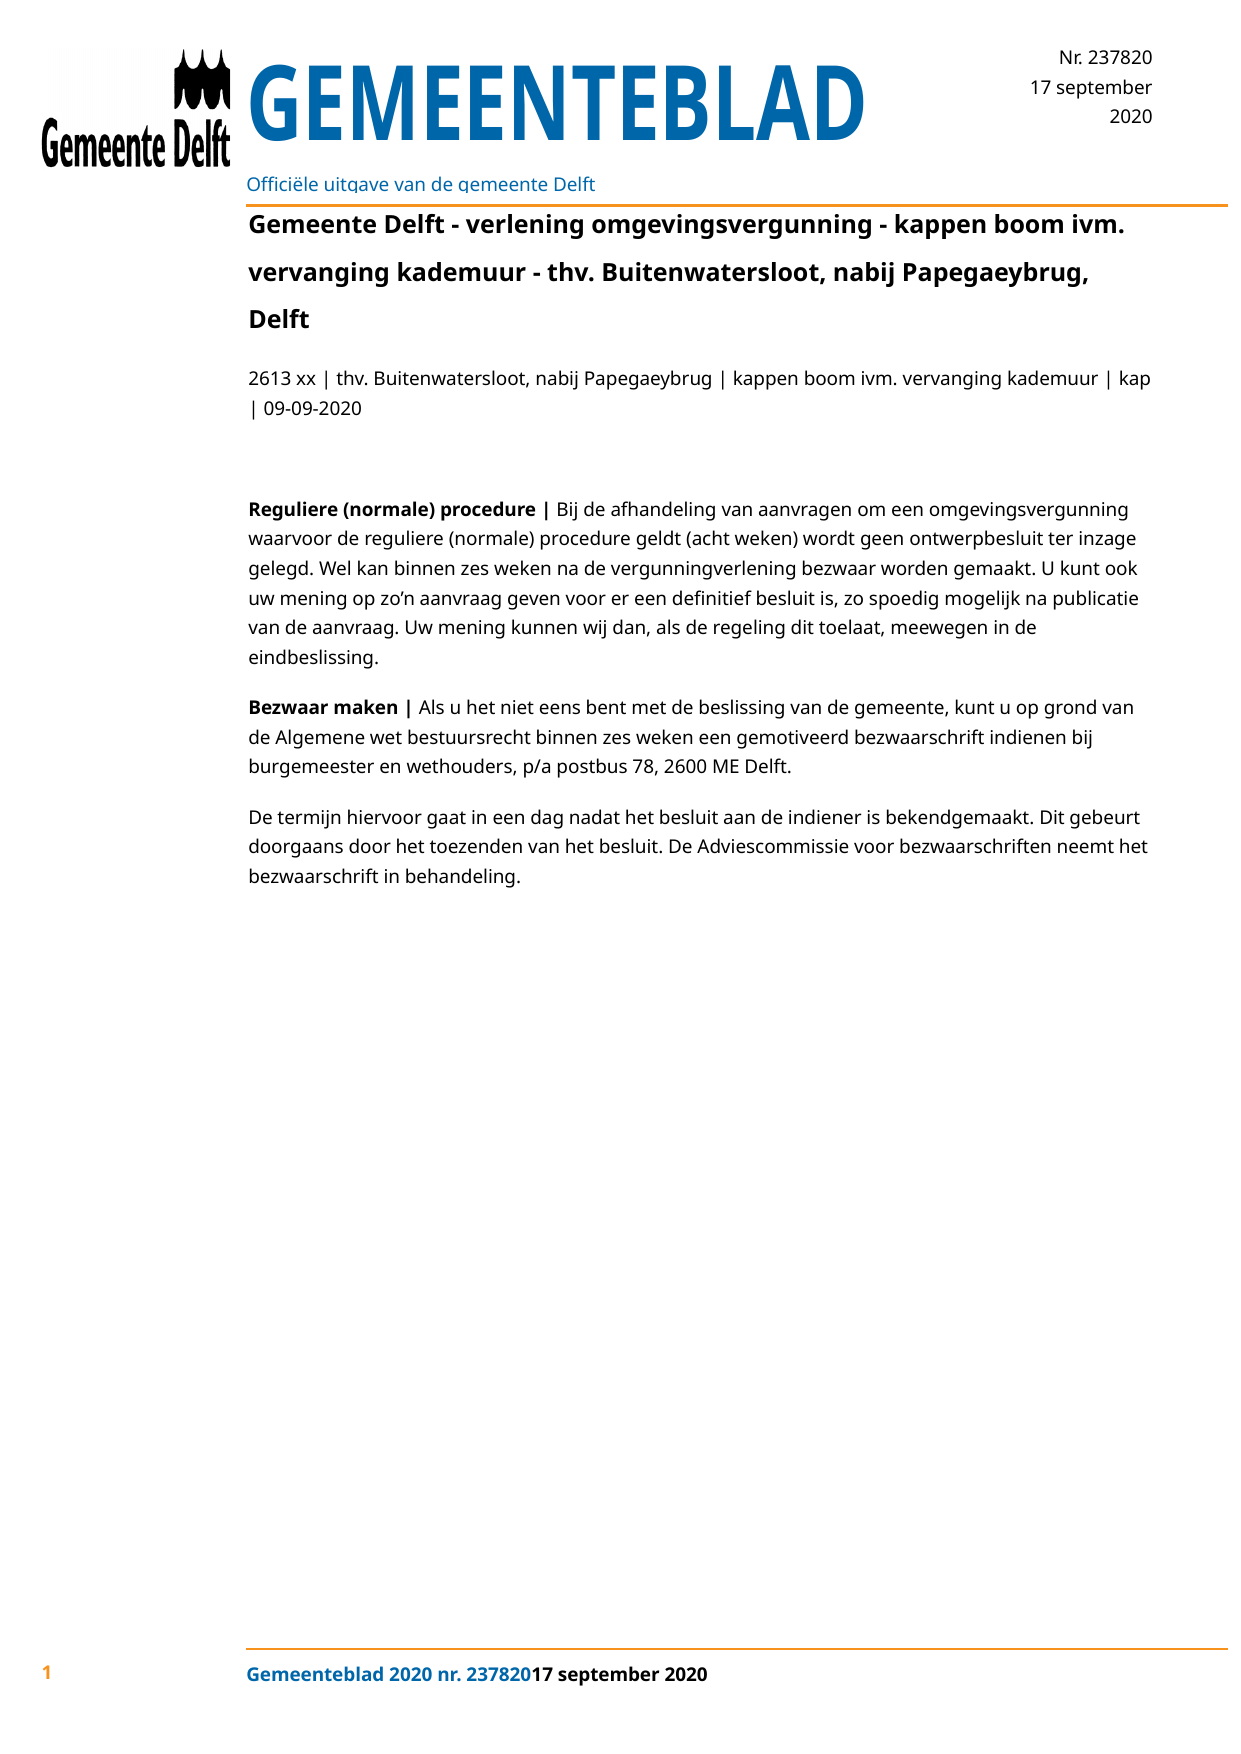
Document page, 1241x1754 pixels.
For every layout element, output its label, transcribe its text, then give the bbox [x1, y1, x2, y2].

text Gemeente Delft - verlening omgevingsvergunning - kappen boom ivm. vervanging kademuur - thv. Buitenwatersloot, nabij Papegaeybrug, Delft [248, 207, 1152, 336]
text Reguliere (normale) procedure | Bij de afhandeling van aanvragen om een omgevingsvergunning waarvoor de reguliere (normale) procedure geldt (acht weken) wordt geen ontwerpbesluit ter inzage gelegd. Wel kan binnen zes weken na de vergunningverlening bezwaar worden gemaakt. U kunt ook uw mening op zo’n aanvraag geven voor er een definitief besluit is, zo spoedig mogelijk na publicatie van de aanvraag. Uw mening kunnen wij dan, als de regeling dit toelaat, meewegen in de eindbeslissing. [248, 496, 1152, 669]
text De termijn hiervoor gaat in een dag nadat het besluit aan de indiener is bekendgemaakt. Dit gebeurt doorgaans door het toezenden van het besluit. De Adviescommissie voor bezwaarschriften neemt het bezwaarschrift in behandeling. [248, 804, 1152, 889]
text Bezwaar maken | Als u het niet eens bent met de beslissing van de gemeente, kunt u op grond van de Algemene wet bestuursrecht binnen zes weken een gemotiveerd bezwaarschrift indienen bij burgemeester en wethouders, p/a postbus 78, 2600 ME Delft. [248, 694, 1152, 779]
text 2613 xx | thv. Buitenwatersloot, nabij Papegaeybrug | kappen boom ivm. vervanging kademuur | kap | 09-09-2020 [248, 366, 1152, 421]
picture [41, 47, 231, 172]
